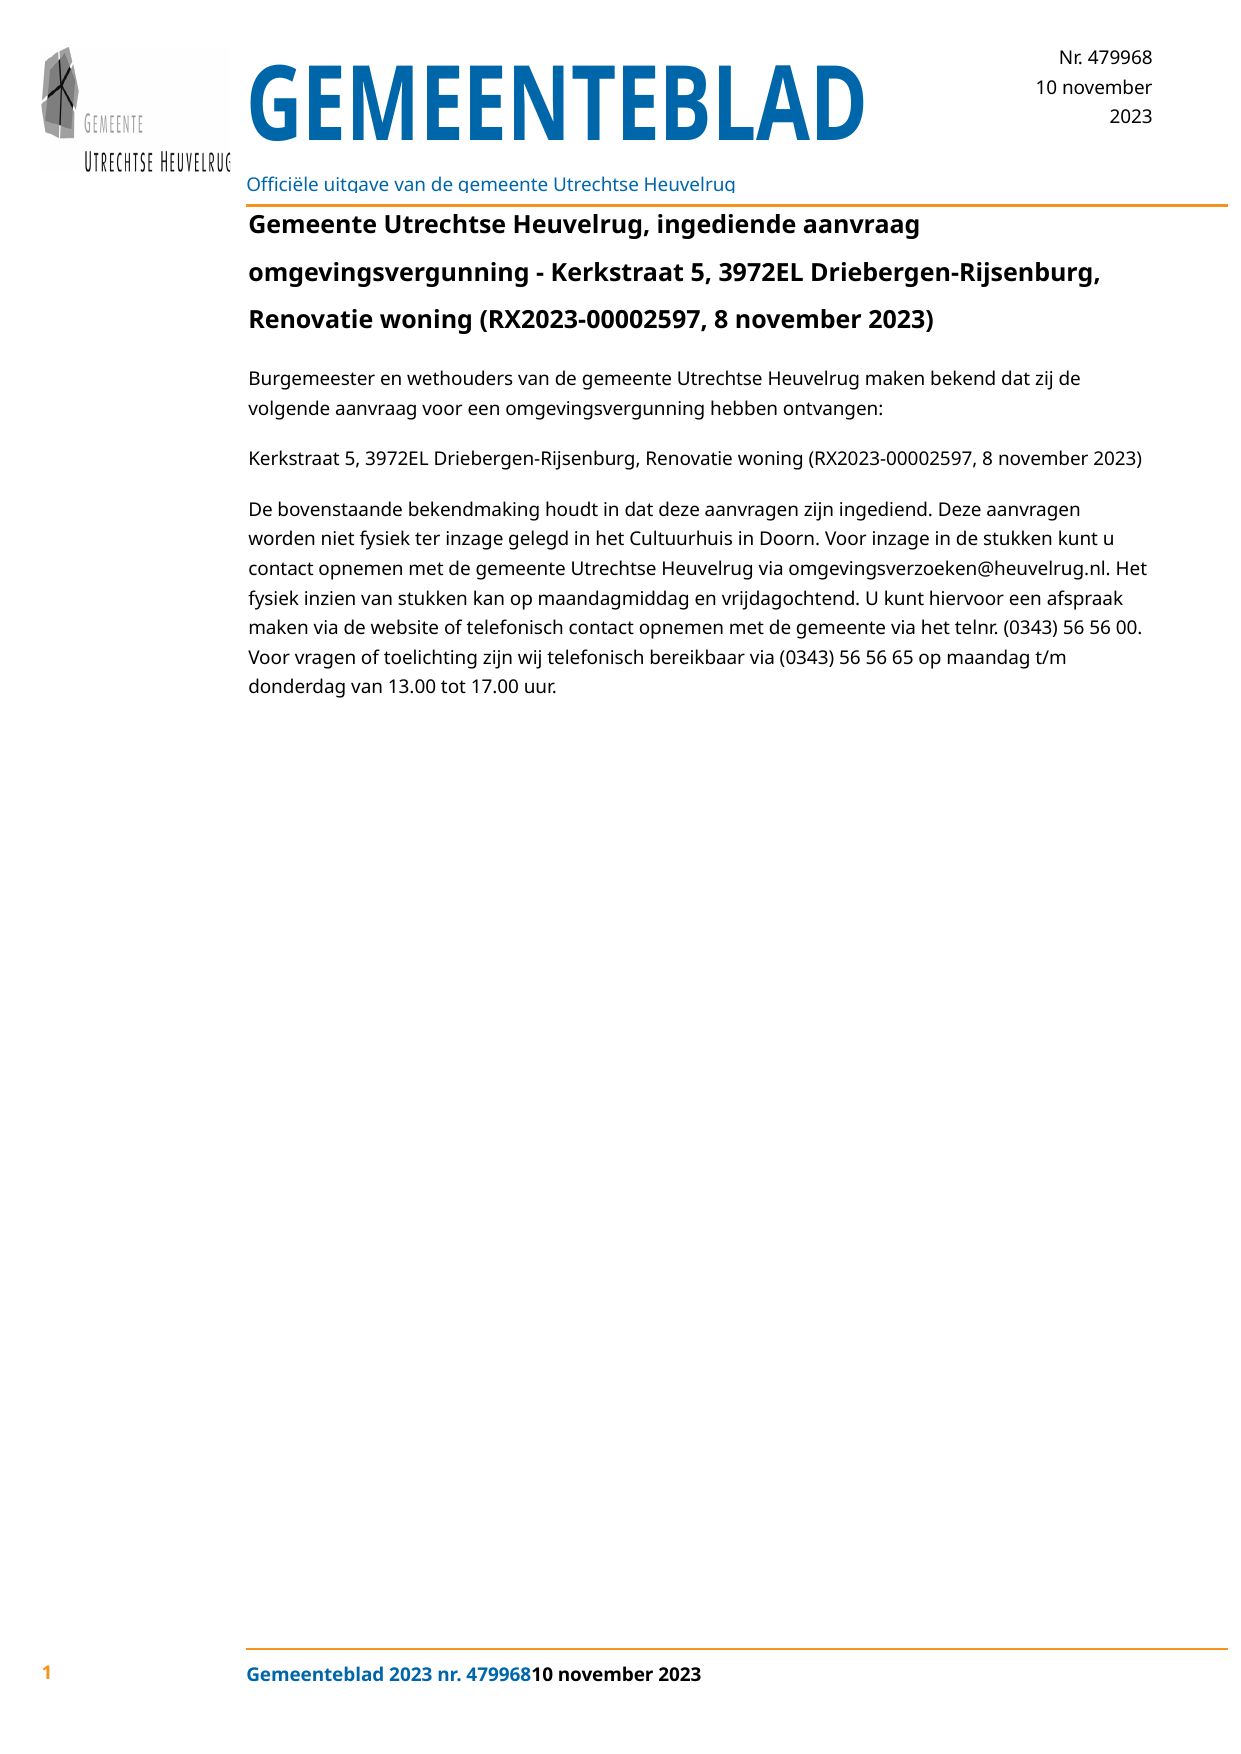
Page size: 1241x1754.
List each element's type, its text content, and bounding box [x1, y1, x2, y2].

text De bovenstaande bekendmaking houdt in dat deze aanvragen zijn ingediend. Deze aanvragen worden niet fysiek ter inzage gelegd in het Cultuurhuis in Doorn. Voor inzage in de stukken kunt u contact opnemen met de gemeente Utrechtse Heuvelrug via omgevingsverzoeken@heuvelrug.nl. Het fysiek inzien van stukken kan op maandagmiddag en vrijdagochtend. U kunt hiervoor een afspraak maken via de website of telefonisch contact opnemen met de gemeente via het telnr. (0343) 56 56 00. Voor vragen of toelichting zijn wij telefonisch bereikbaar via (0343) 56 56 65 op maandag t/m donderdag van 13.00 tot 17.00 uur. [248, 496, 1152, 699]
text Gemeente Utrechtse Heuvelrug, ingediende aanvraag omgevingsvergunning - Kerkstraat 5, 3972EL Driebergen-Rijsenburg, Renovatie woning (RX2023-00002597, 8 november 2023) [248, 207, 1152, 336]
text Burgemeester en wethouders van de gemeente Utrechtse Heuvelrug maken bekend dat zij de volgende aanvraag voor een omgevingsvergunning hebben ontvangen: [248, 366, 1152, 421]
text Kerkstraat 5, 3972EL Driebergen-Rijsenburg, Renovatie woning (RX2023-00002597, 8 november 2023) [248, 446, 1152, 471]
picture [41, 47, 231, 172]
